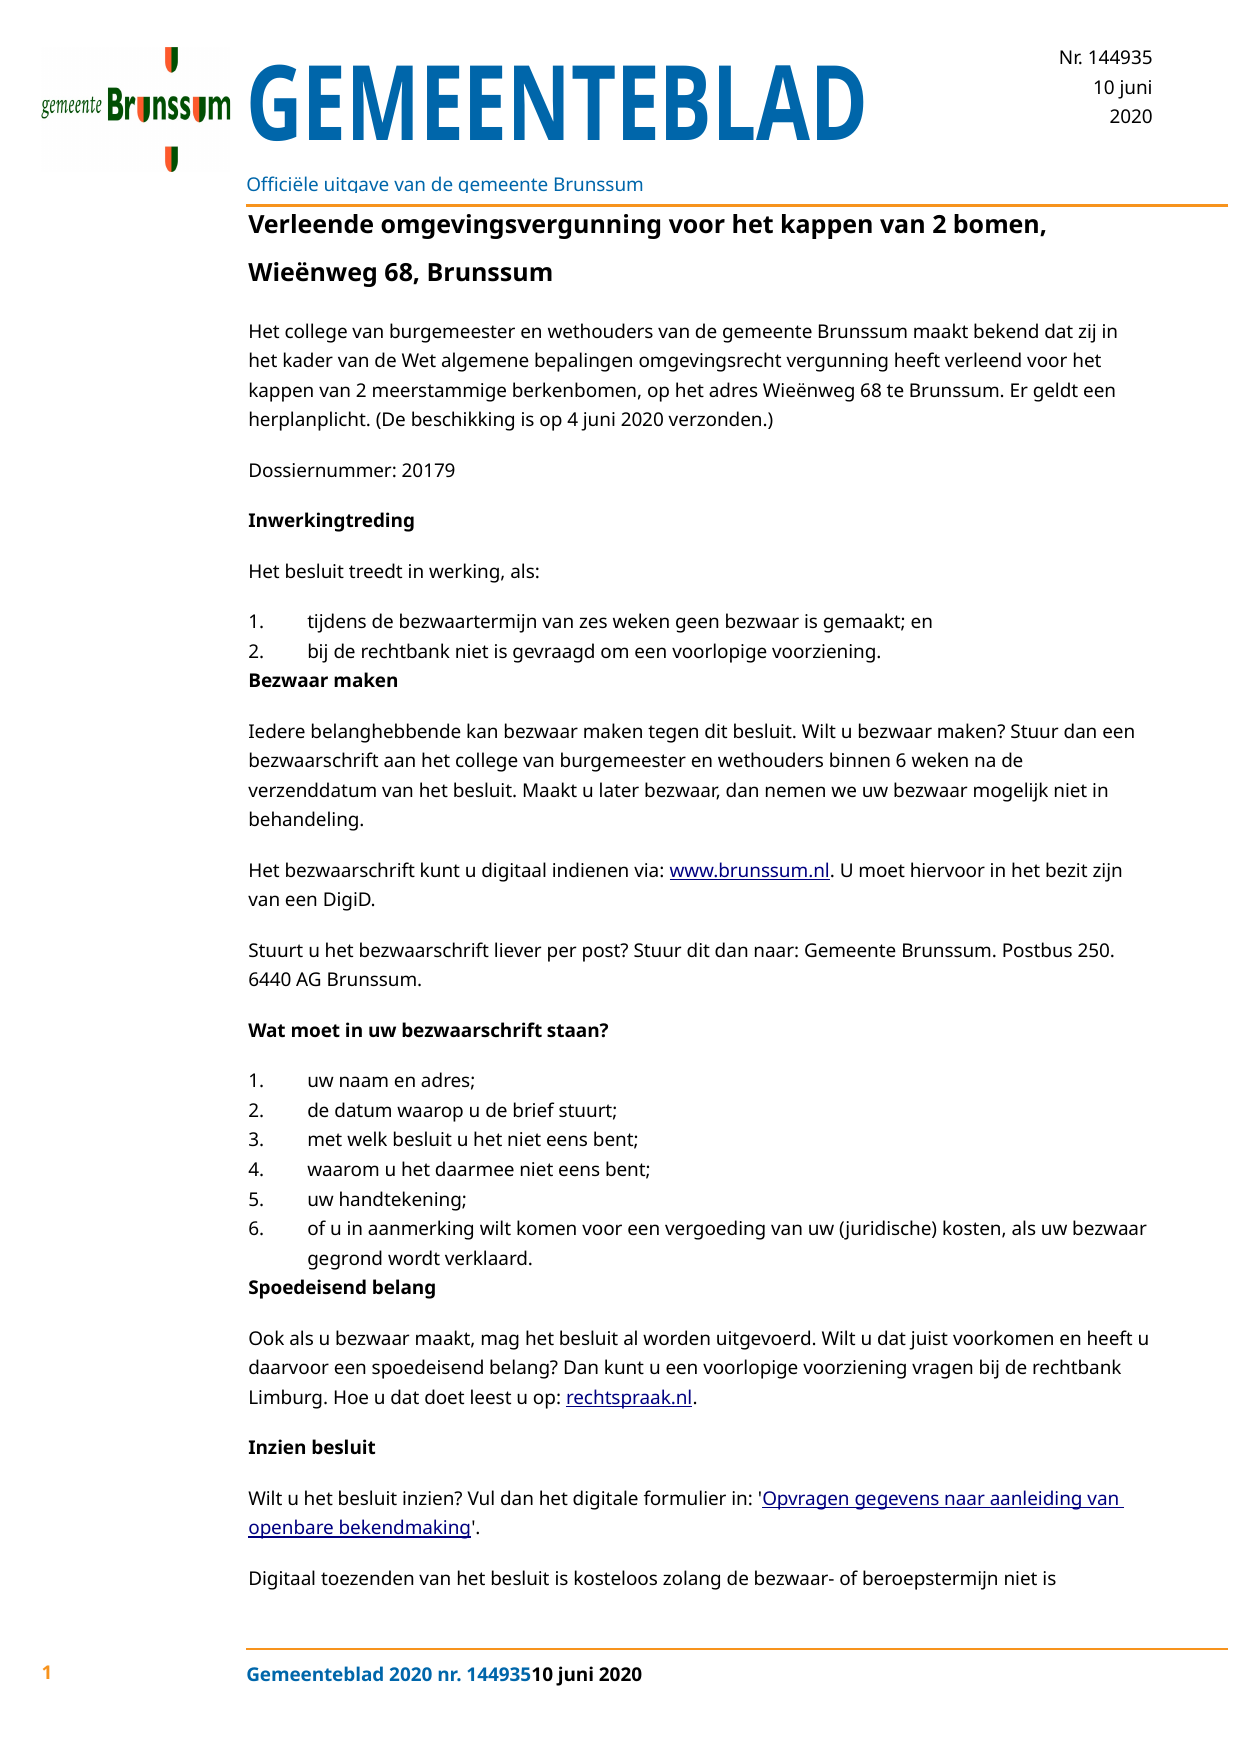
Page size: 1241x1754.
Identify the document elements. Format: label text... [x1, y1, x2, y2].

text Inzien besluit [248, 1434, 1152, 1460]
text Wat moet in uw bezwaarschrift staan? [248, 1017, 1152, 1043]
text Het besluit treedt in werking, als: [248, 558, 1152, 584]
text Verleende omgevingsvergunning voor het kappen van 2 bomen, Wieënweg 68, Brunssum [248, 207, 1152, 288]
text Dossiernummer: 20179 [248, 457, 1152, 483]
text Bezwaar maken [248, 667, 1152, 693]
text Het bezwaarschrift kunt u digitaal indienen via: www.brunssum.nl. U moet hiervoor in het bezit zijn van een DigiD. [248, 857, 1152, 912]
list bij de rechtbank niet is gevraagd om een voorlopige voorziening. [248, 638, 1152, 664]
text Het college van burgemeester en wethouders van de gemeente Brunssum maakt bekend dat zij in het kader van de Wet algemene bepalingen omgevingsrecht vergunning heeft verleend voor het kappen van 2 meerstammige berkenbomen, op het adres Wieënweg 68 te Brunssum. Er geldt een herplanplicht. (De beschikking is op 4 juni 2020 verzonden.) [248, 318, 1152, 432]
text Spoedeisend belang [248, 1274, 1152, 1300]
list tijdens de bezwaartermijn van zes weken geen bezwaar is gemaakt; en [248, 608, 1152, 634]
text Iedere belanghebbende kan bezwaar maken tegen dit besluit. Wilt u bezwaar maken? Stuur dan een bezwaarschrift aan het college van burgemeester en wethouders binnen 6 weken na de verzenddatum van het besluit. Maakt u later bezwaar, dan nemen we uw bezwaar mogelijk niet in behandeling. [248, 718, 1152, 832]
list uw handtekening; [248, 1186, 1152, 1212]
list met welk besluit u het niet eens bent; [248, 1127, 1152, 1152]
text Stuurt u het bezwaarschrift liever per post? Stuur dit dan naar: Gemeente Brunssum. Postbus 250. 6440 AG Brunssum. [248, 937, 1152, 992]
text Ook als u bezwaar maakt, mag het besluit al worden uitgevoerd. Wilt u dat juist voorkomen en heeft u daarvoor een spoedeisend belang? Dan kunt u een voorlopige voorziening vragen bij de rechtbank Limburg. Hoe u dat doet leest u op: rechtspraak.nl. [248, 1325, 1152, 1410]
list de datum waarop u de brief stuurt; [248, 1097, 1152, 1123]
text Digitaal toezenden van het besluit is kosteloos zolang de bezwaar- of beroepstermijn niet is [248, 1565, 1152, 1591]
list of u in aanmerking wilt komen voor een vergoeding van uw (juridische) kosten, als uw bezwaar gegrond wordt verklaard. [248, 1215, 1152, 1271]
text Wilt u het besluit inzien? Vul dan het digitale formulier in: 'Opvragen gegevens naar aanleiding van openbare bekendmaking'. [248, 1485, 1152, 1540]
list uw naam en adres; [248, 1067, 1152, 1093]
picture [41, 47, 231, 172]
list waarom u het daarmee niet eens bent; [248, 1156, 1152, 1182]
text Inwerkingtreding [248, 507, 1152, 533]
